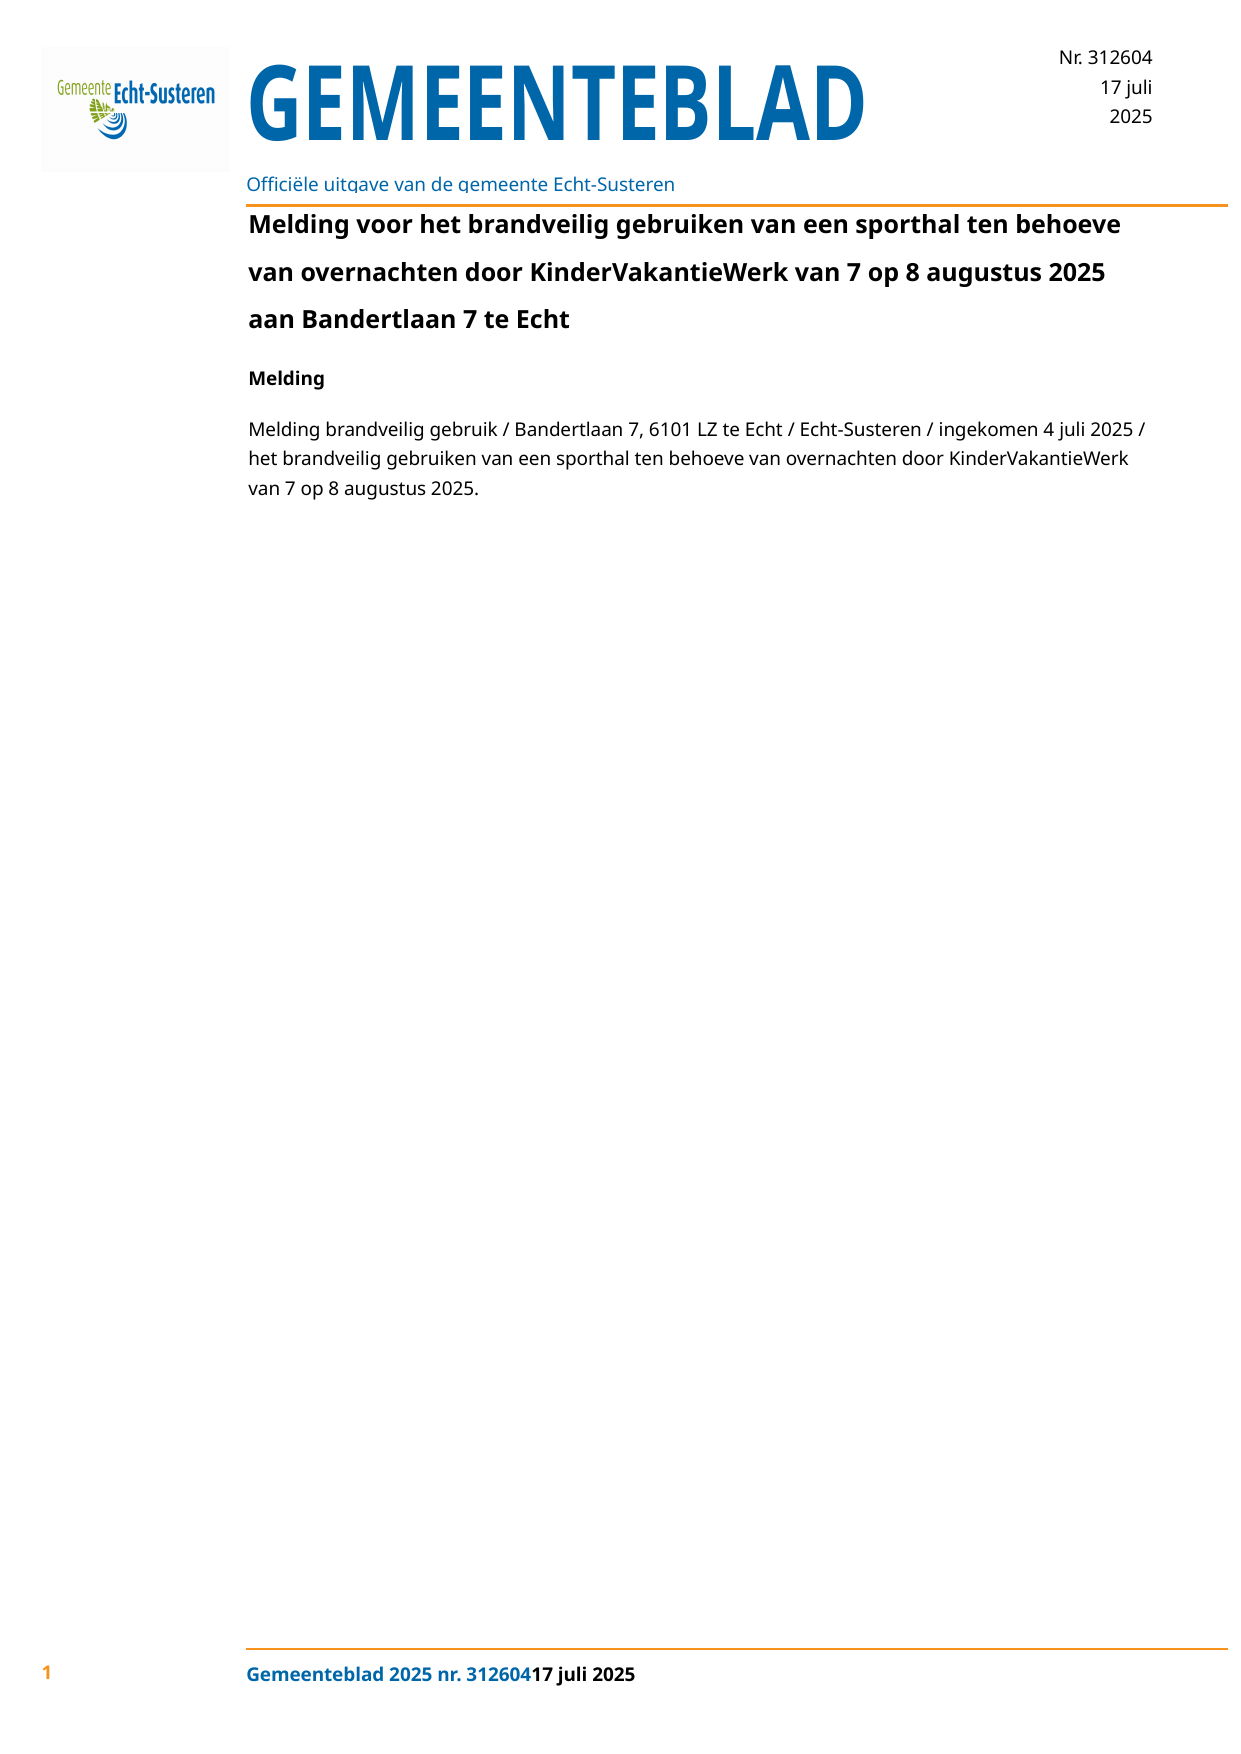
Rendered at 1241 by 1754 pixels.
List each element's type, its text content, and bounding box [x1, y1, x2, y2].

text Melding [248, 366, 1152, 391]
text Melding brandveilig gebruik / Bandertlaan 7, 6101 LZ te Echt / Echt-Susteren / ingekomen 4 juli 2025 / het brandveilig gebruiken van een sporthal ten behoeve van overnachten door KinderVakantieWerk van 7 op 8 augustus 2025. [248, 416, 1152, 501]
picture [41, 47, 231, 172]
text Melding voor het brandveilig gebruiken van een sporthal ten behoeve van overnachten door KinderVakantieWerk van 7 op 8 augustus 2025 aan Bandertlaan 7 te Echt [248, 207, 1152, 336]
